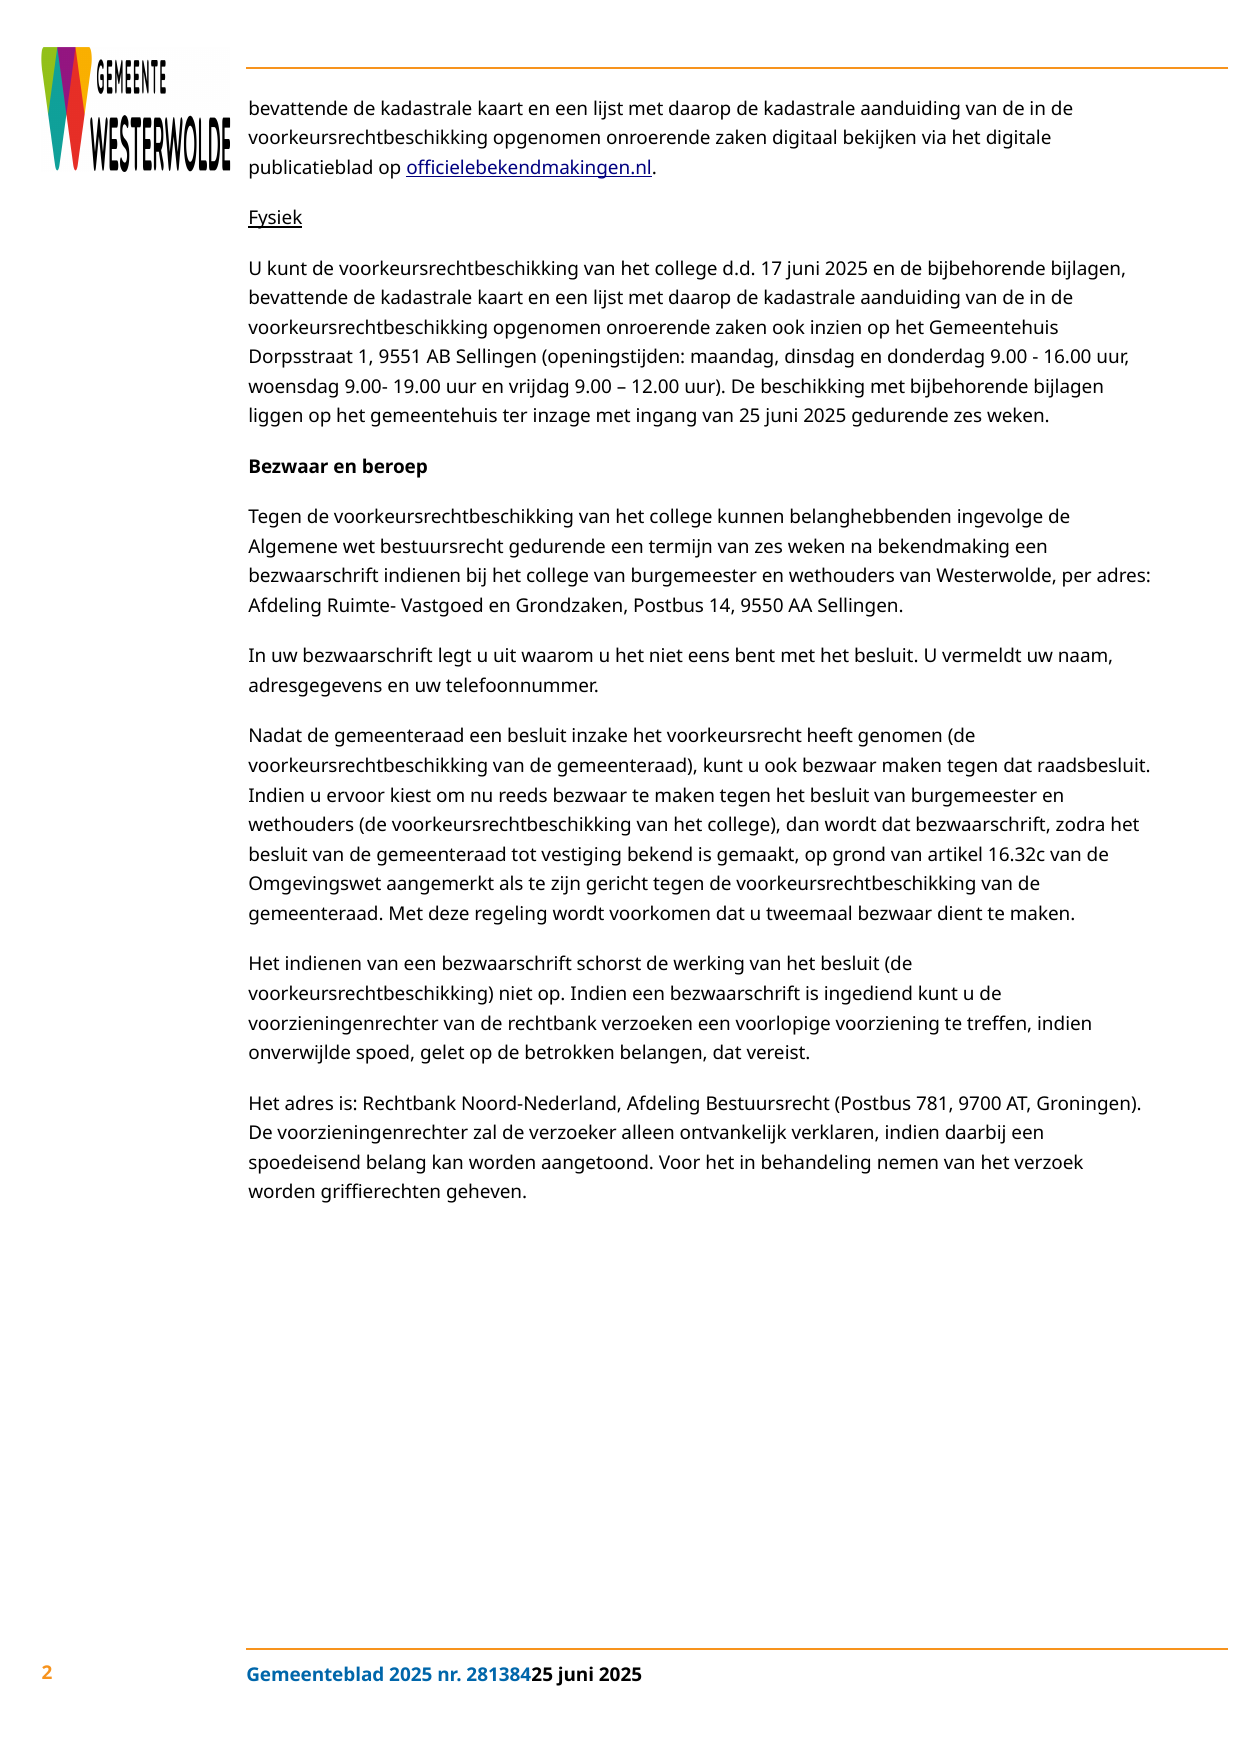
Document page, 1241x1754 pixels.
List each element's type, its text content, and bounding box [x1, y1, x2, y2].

text Bezwaar en beroep [248, 453, 1152, 479]
text Nadat de gemeenteraad een besluit inzake het voorkeursrecht heeft genomen (de voorkeursrechtbeschikking van de gemeenteraad), kunt u ook bezwaar maken tegen dat raadsbesluit. Indien u ervoor kiest om nu reeds bezwaar te maken tegen het besluit van burgemeester en wethouders (de voorkeursrechtbeschikking van het college), dan wordt dat bezwaarschrift, zodra het besluit van de gemeenteraad tot vestiging bekend is gemaakt, op grond van artikel 16.32c van de Omgevingswet aangemerkt als te zijn gericht tegen de voorkeursrechtbeschikking van de gemeenteraad. Met deze regeling wordt voorkomen dat u tweemaal bezwaar dient te maken. [248, 723, 1152, 926]
text Het adres is: Rechtbank Noord-Nederland, Afdeling Bestuursrecht (Postbus 781, 9700 AT, Groningen). De voorzieningenrechter zal de verzoeker alleen ontvankelijk verklaren, indien daarbij een spoedeisend belang kan worden aangetoond. Voor het in behandeling nemen van het verzoek worden griffierechten geheven. [248, 1090, 1152, 1204]
text bevattende de kadastrale kaart en een lijst met daarop de kadastrale aanduiding van de in de voorkeursrechtbeschikking opgenomen onroerende zaken digitaal bekijken via het digitale publicatieblad op officielebekendmakingen.nl. [248, 95, 1152, 180]
text Het indienen van een bezwaarschrift schorst de werking van het besluit (de voorkeursrechtbeschikking) niet op. Indien een bezwaarschrift is ingediend kunt u de voorzieningenrechter van de rechtbank verzoeken een voorlopige voorziening te treffen, indien onverwijlde spoed, gelet op de betrokken belangen, dat vereist. [248, 951, 1152, 1065]
text Fysiek [248, 204, 1152, 230]
text Tegen de voorkeursrechtbeschikking van het college kunnen belanghebbenden ingevolge de Algemene wet bestuursrecht gedurende een termijn van zes weken na bekendmaking een bezwaarschrift indienen bij het college van burgemeester en wethouders van Westerwolde, per adres: Afdeling Ruimte- Vastgoed en Grondzaken, Postbus 14, 9550 AA Sellingen. [248, 503, 1152, 618]
text In uw bezwaarschrift legt u uit waarom u het niet eens bent met het besluit. U vermeldt uw naam, adresgegevens en uw telefoonnummer. [248, 643, 1152, 698]
picture [41, 47, 231, 172]
text U kunt de voorkeursrechtbeschikking van het college d.d. 17 juni 2025 en de bijbehorende bijlagen, bevattende de kadastrale kaart en een lijst met daarop de kadastrale aanduiding van de in de voorkeursrechtbeschikking opgenomen onroerende zaken ook inzien op het Gemeentehuis Dorpsstraat 1, 9551 AB Sellingen (openingstijden: maandag, dinsdag en donderdag 9.00 - 16.00 uur, woensdag 9.00- 19.00 uur en vrijdag 9.00 – 12.00 uur). De beschikking met bijbehorende bijlagen liggen op het gemeentehuis ter inzage met ingang van 25 juni 2025 gedurende zes weken. [248, 255, 1152, 428]
